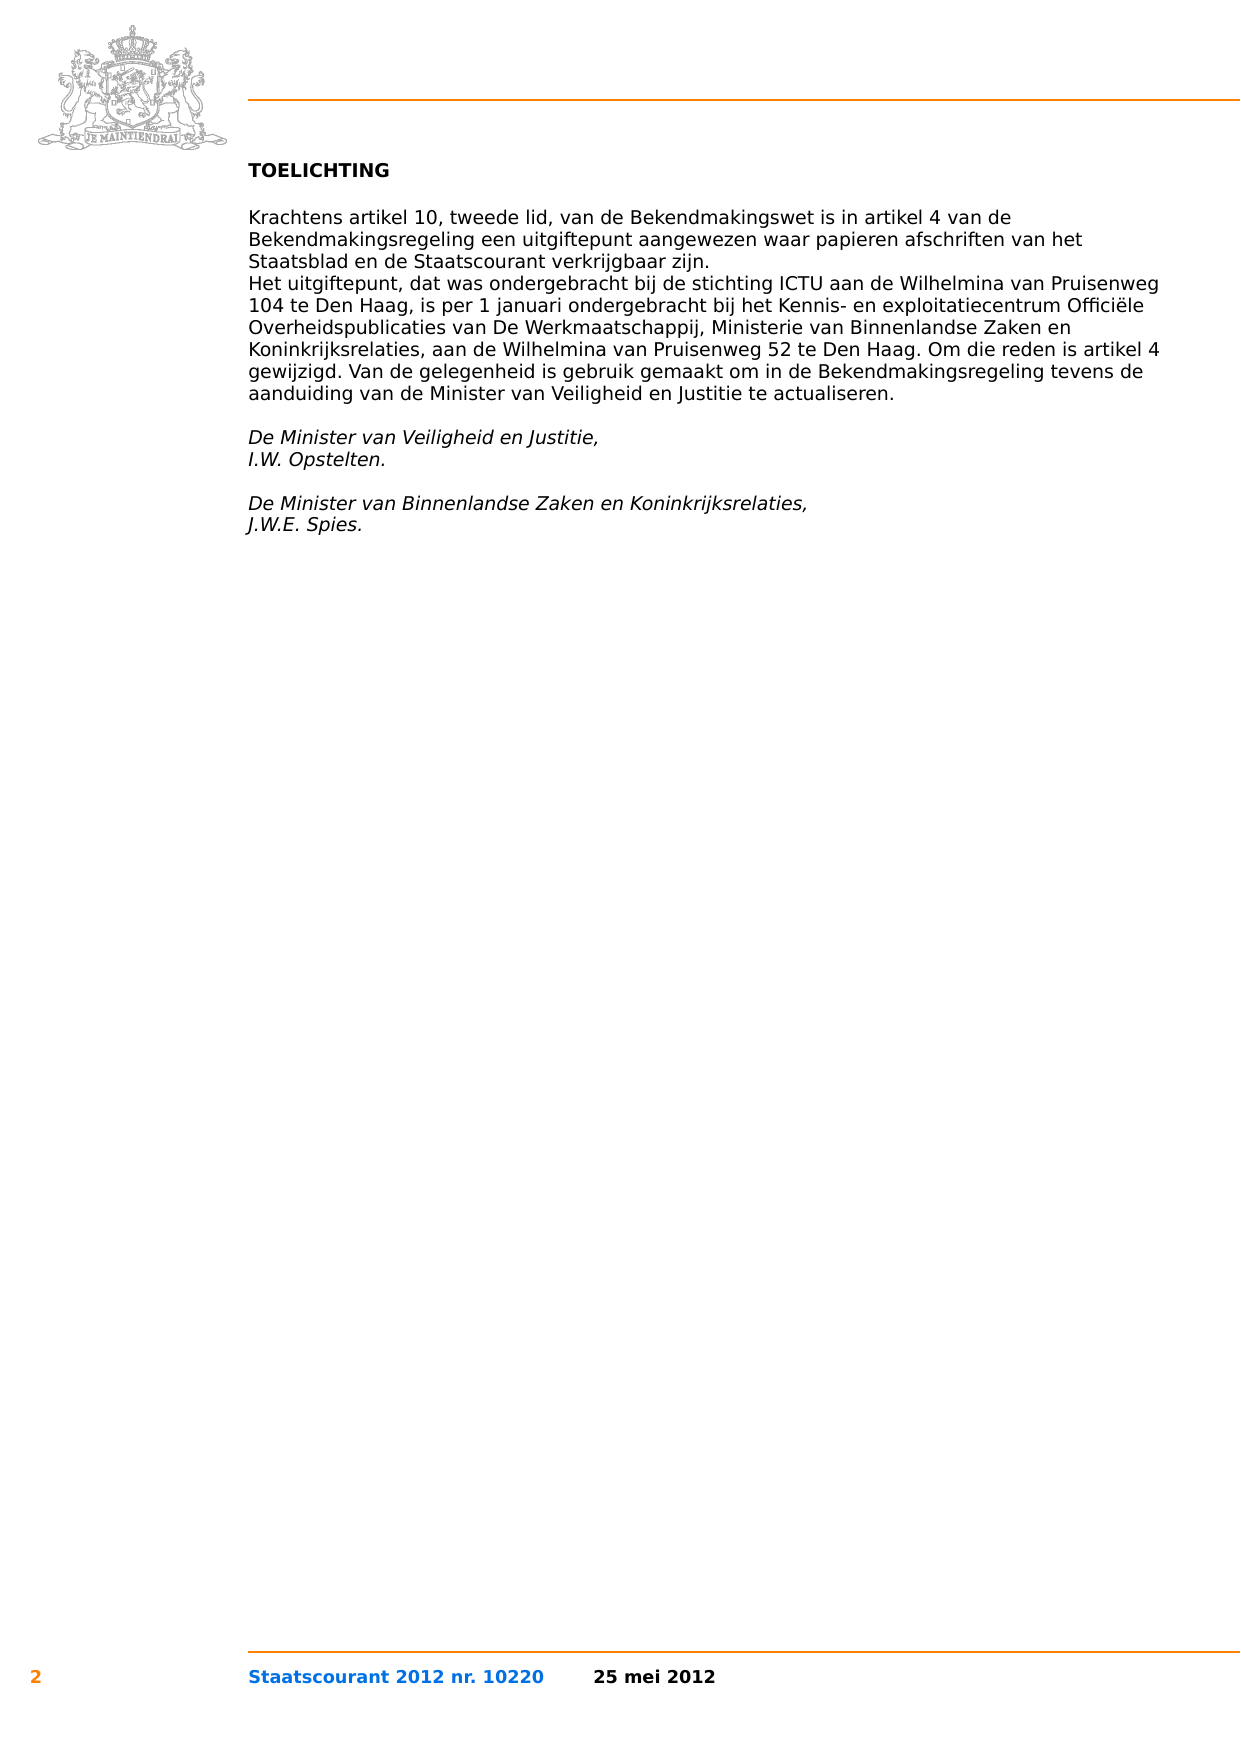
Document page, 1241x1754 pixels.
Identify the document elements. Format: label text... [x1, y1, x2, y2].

picture [38, 25, 227, 150]
text De Minister van Veiligheid en Justitie, I.W. Opstelten. [248, 427, 1163, 471]
text De Minister van Binnenlandse Zaken en Koninkrijksrelaties, J.W.E. Spies. [248, 492, 1163, 536]
text Krachtens artikel 10, tweede lid, van de Bekendmakingswet is in artikel 4 van de Bekendmakingsregeling een uitgiftepunt aangewezen waar papieren afschriften van het Staatsblad en de Staatscourant verkrijgbaar zijn. [248, 207, 1163, 273]
text Het uitgiftepunt, dat was ondergebracht bij de stichting ICTU aan de Wilhelmina van Pruisenweg 104 te Den Haag, is per 1 januari ondergebracht bij het Kennis- en exploitatiecentrum Officiële Overheidspublicaties van De Werkmaatschappij, Ministerie van Binnenlandse Zaken en Koninkrijksrelaties, aan de Wilhelmina van Pruisenweg 52 te Den Haag. Om die reden is artikel 4 gewijzigd. Van de gelegenheid is gebruik gemaakt om in de Bekendmakingsregeling tevens de aanduiding van de Minister van Veiligheid en Justitie te actualiseren. [248, 273, 1163, 405]
subtitle TOELICHTING [248, 160, 1163, 182]
